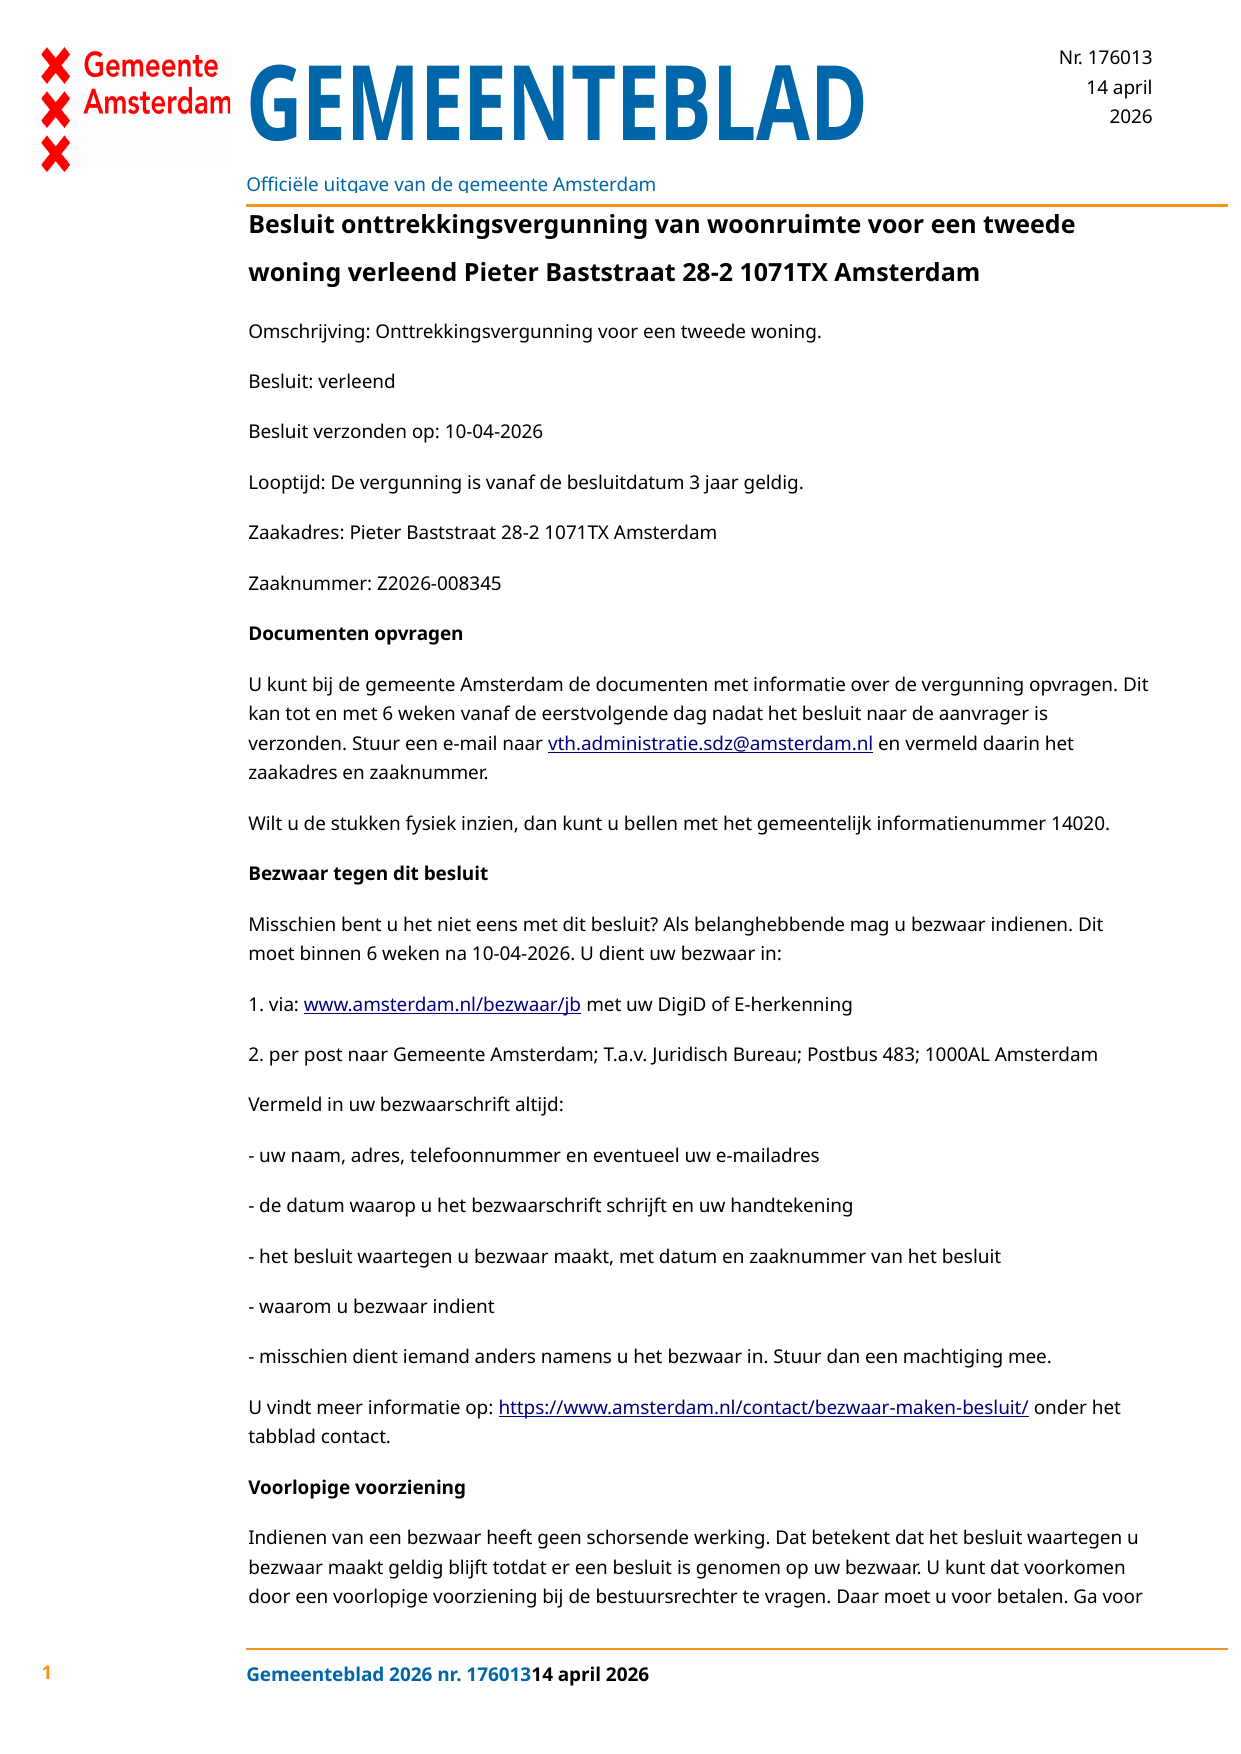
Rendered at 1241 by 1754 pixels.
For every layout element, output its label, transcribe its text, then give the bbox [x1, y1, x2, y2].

text Bezwaar tegen dit besluit [248, 860, 1152, 886]
text 2. per post naar Gemeente Amsterdam; T.a.v. Juridisch Bureau; Postbus 483; 1000AL Amsterdam [248, 1041, 1152, 1067]
text U vindt meer informatie op: https://www.amsterdam.nl/contact/bezwaar-maken-besluit/ onder het tabblad contact. [248, 1394, 1152, 1449]
text Besluit onttrekkingsvergunning van woonruimte voor een tweede woning verleend Pieter Baststraat 28-2 1071TX Amsterdam [248, 207, 1152, 288]
text Misschien bent u het niet eens met dit besluit? Als belanghebbende mag u bezwaar indienen. Dit moet binnen 6 weken na 10-04-2026. U dient uw bezwaar in: [248, 911, 1152, 966]
text Vermeld in uw bezwaarschrift altijd: [248, 1092, 1152, 1117]
text Omschrijving: Onttrekkingsvergunning voor een tweede woning. [248, 318, 1152, 344]
picture [41, 47, 231, 172]
text - uw naam, adres, telefoonnummer en eventueel uw e-mailadres [248, 1142, 1152, 1168]
text Wilt u de stukken fysiek inzien, dan kunt u bellen met het gemeentelijk informatienummer 14020. [248, 810, 1152, 836]
text Indienen van een bezwaar heeft geen schorsende werking. Dat betekent dat het besluit waartegen u bezwaar maakt geldig blijft totdat er een besluit is genomen op uw bezwaar. U kunt dat voorkomen door een voorlopige voorziening bij de bestuursrechter te vragen. Daar moet u voor betalen. Ga voor [248, 1524, 1152, 1609]
text U kunt bij de gemeente Amsterdam de documenten met informatie over de vergunning opvragen. Dit kan tot en met 6 weken vanaf de eerstvolgende dag nadat het besluit naar de aanvrager is verzonden. Stuur een e-mail naar vth.administratie.sdz@amsterdam.nl en vermeld daarin het zaakadres en zaaknummer. [248, 671, 1152, 785]
text - misschien dient iemand anders namens u het bezwaar in. Stuur dan een machtiging mee. [248, 1344, 1152, 1369]
text - waarom u bezwaar indient [248, 1293, 1152, 1319]
text Documenten opvragen [248, 620, 1152, 646]
text Besluit verzonden op: 10-04-2026 [248, 419, 1152, 444]
text Voorlopige voorziening [248, 1474, 1152, 1500]
text - het besluit waartegen u bezwaar maakt, met datum en zaaknummer van het besluit [248, 1243, 1152, 1269]
text Zaaknummer: Z2026-008345 [248, 570, 1152, 596]
text Zaakadres: Pieter Baststraat 28-2 1071TX Amsterdam [248, 519, 1152, 545]
text Looptijd: De vergunning is vanaf de besluitdatum 3 jaar geldig. [248, 469, 1152, 495]
text Besluit: verleend [248, 368, 1152, 394]
text 1. via: www.amsterdam.nl/bezwaar/jb met uw DigiD of E-herkenning [248, 991, 1152, 1017]
text - de datum waarop u het bezwaarschrift schrijft en uw handtekening [248, 1192, 1152, 1218]
